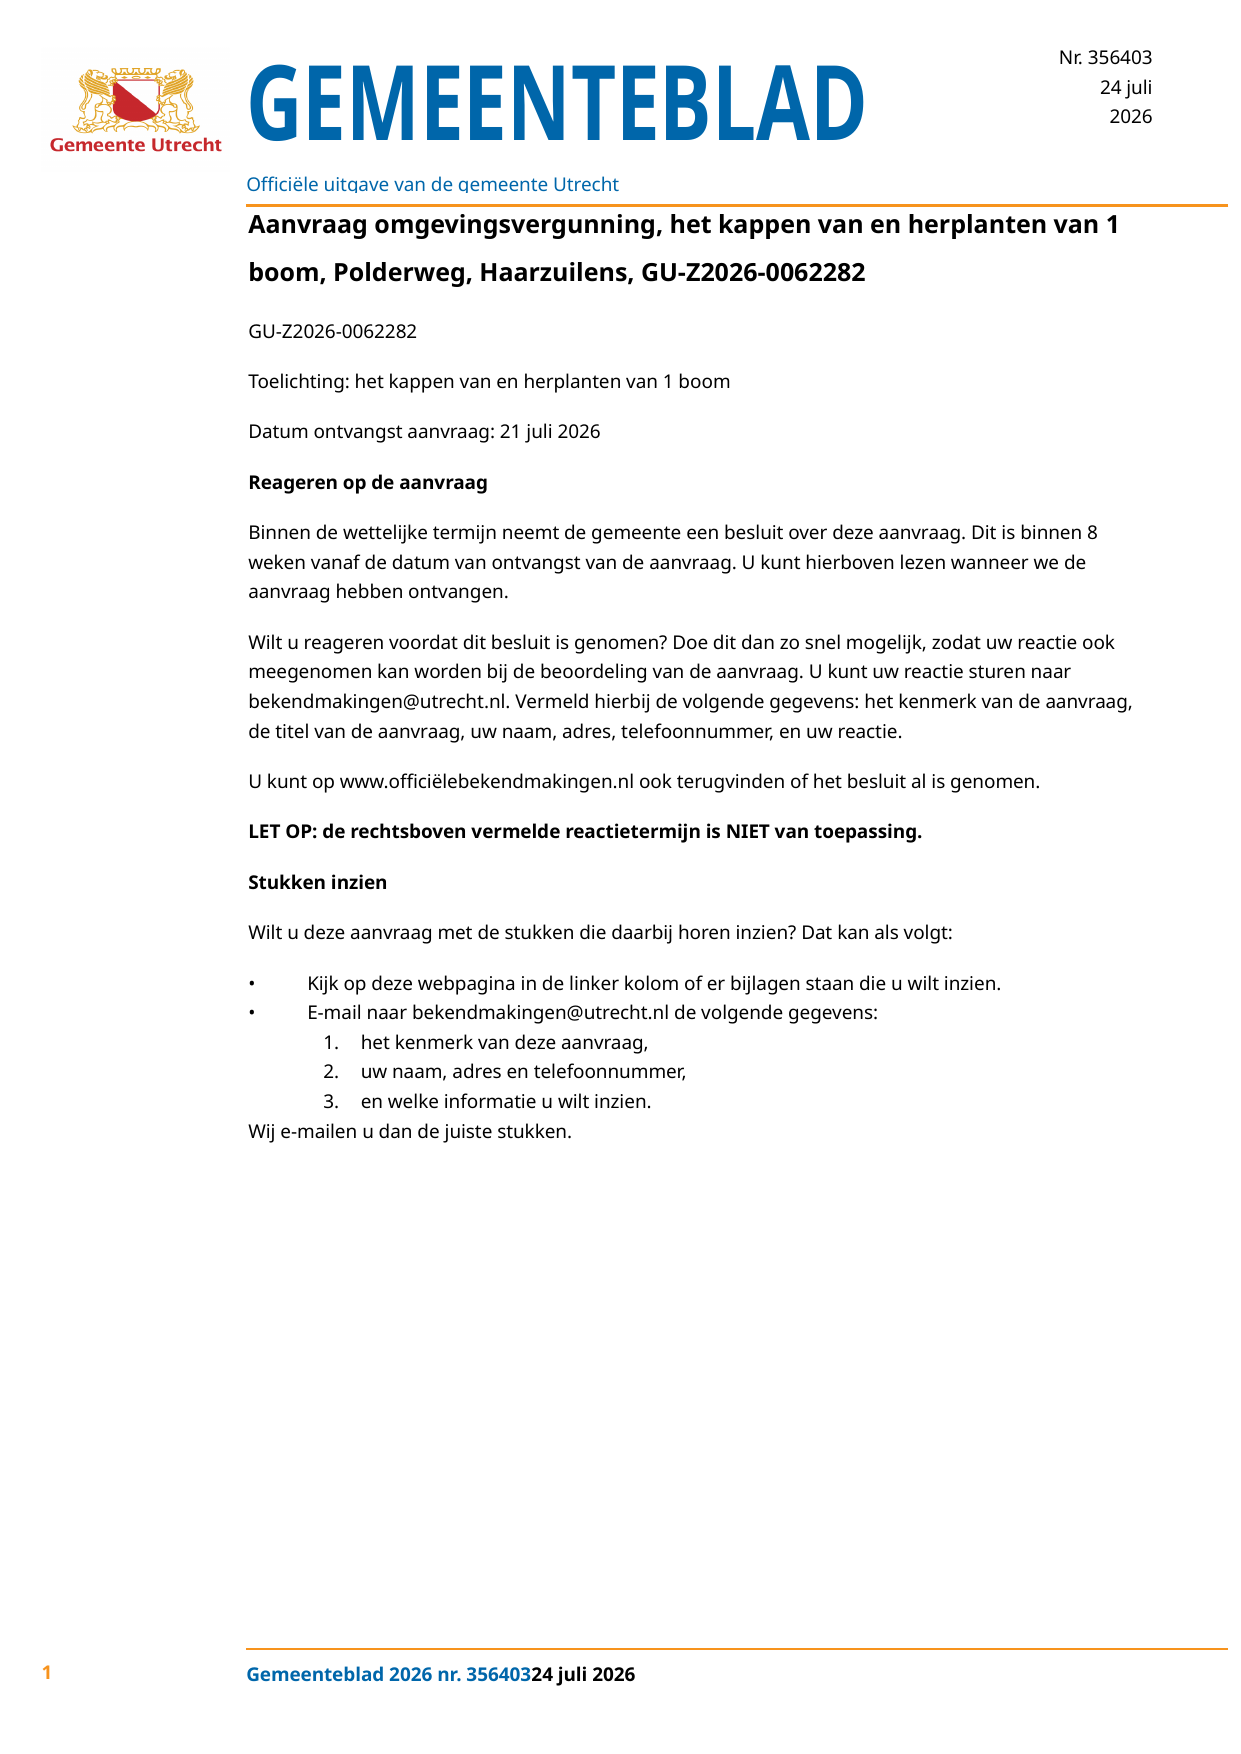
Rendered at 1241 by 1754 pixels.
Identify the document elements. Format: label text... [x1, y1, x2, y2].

picture [41, 47, 231, 172]
text Wilt u reageren voordat dit besluit is genomen? Doe dit dan zo snel mogelijk, zodat uw reactie ook meegenomen kan worden bij de beoordeling van de aanvraag. U kunt uw reactie sturen naar bekendmakingen@utrecht.nl. Vermeld hierbij de volgende gegevens: het kenmerk van de aanvraag, de titel van de aanvraag, uw naam, adres, telefoonnummer, en uw reactie. [248, 629, 1152, 744]
list Kijk op deze webpagina in de linker kolom of er bijlagen staan die u wilt inzien. [248, 970, 1152, 996]
list het kenmerk van deze aanvraag, [323, 1029, 1152, 1055]
list uw naam, adres en telefoonnummer, [323, 1059, 1152, 1084]
text Aanvraag omgevingsvergunning, het kappen van en herplanten van 1 boom, Polderweg, Haarzuilens, GU-Z2026-0062282 [248, 207, 1152, 288]
text Reageren op de aanvraag [248, 469, 1152, 495]
text Stukken inzien [248, 869, 1152, 895]
text GU-Z2026-0062282 [248, 318, 1152, 344]
text Datum ontvangst aanvraag: 21 juli 2026 [248, 419, 1152, 444]
text Wilt u deze aanvraag met de stukken die daarbij horen inzien? Dat kan als volgt: [248, 919, 1152, 945]
list en welke informatie u wilt inzien. [323, 1088, 1152, 1114]
text Binnen de wettelijke termijn neemt de gemeente een besluit over deze aanvraag. Dit is binnen 8 weken vanaf de datum van ontvangst van de aanvraag. U kunt hierboven lezen wanneer we de aanvraag hebben ontvangen. [248, 519, 1152, 604]
list E-mail naar bekendmakingen@utrecht.nl de volgende gegevens: [248, 999, 1152, 1025]
text Wij e-mailen u dan de juiste stukken. [248, 1118, 1152, 1144]
text Toelichting: het kappen van en herplanten van 1 boom [248, 368, 1152, 394]
text LET OP: de rechtsboven vermelde reactietermijn is NIET van toepassing. [248, 819, 1152, 844]
text U kunt op www.officiëlebekendmakingen.nl ook terugvinden of het besluit al is genomen. [248, 768, 1152, 794]
